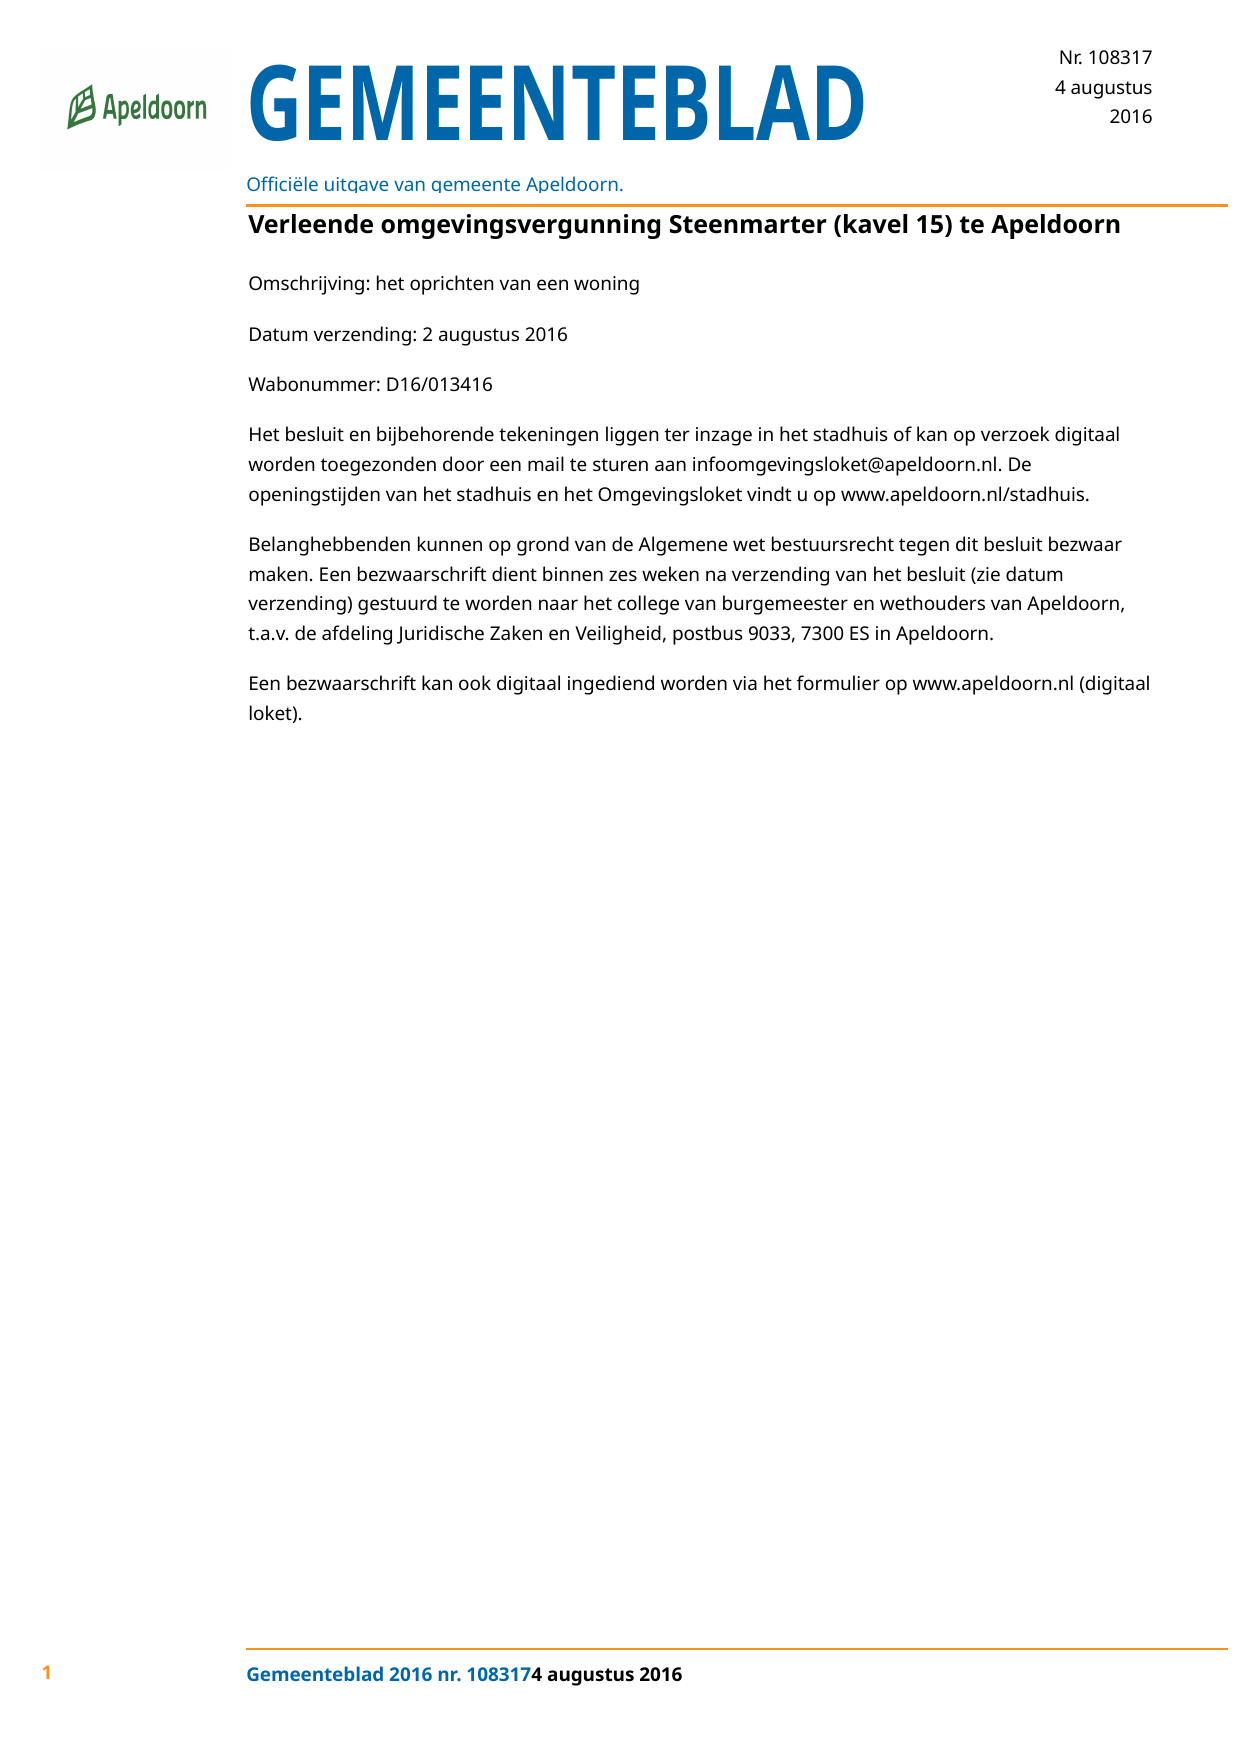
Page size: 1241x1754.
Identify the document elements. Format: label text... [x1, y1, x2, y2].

text Wabonummer: D16/013416 [248, 371, 1152, 397]
text Omschrijving: het oprichten van een woning [248, 270, 1152, 296]
text Verleende omgevingsvergunning Steenmarter (kavel 15) te Apeldoorn [248, 207, 1152, 241]
text Een bezwaarschrift kan ook digitaal ingediend worden via het formulier op www.apeldoorn.nl (digitaal loket). [248, 670, 1152, 726]
picture [41, 47, 231, 172]
text Datum verzending: 2 augustus 2016 [248, 321, 1152, 346]
text Belanghebbenden kunnen op grond van de Algemene wet bestuursrecht tegen dit besluit bezwaar maken. Een bezwaarschrift dient binnen zes weken na verzending van het besluit (zie datum verzending) gestuurd te worden naar het college van burgemeester en wethouders van Apeldoorn, t.a.v. de afdeling Juridische Zaken en Veiligheid, postbus 9033, 7300 ES in Apeldoorn. [248, 531, 1152, 646]
text Het besluit en bijbehorende tekeningen liggen ter inzage in het stadhuis of kan op verzoek digitaal worden toegezonden door een mail te sturen aan infoomgevingsloket@apeldoorn.nl. De openingstijden van het stadhuis en het Omgevingsloket vindt u op www.apeldoorn.nl/stadhuis. [248, 422, 1152, 506]
